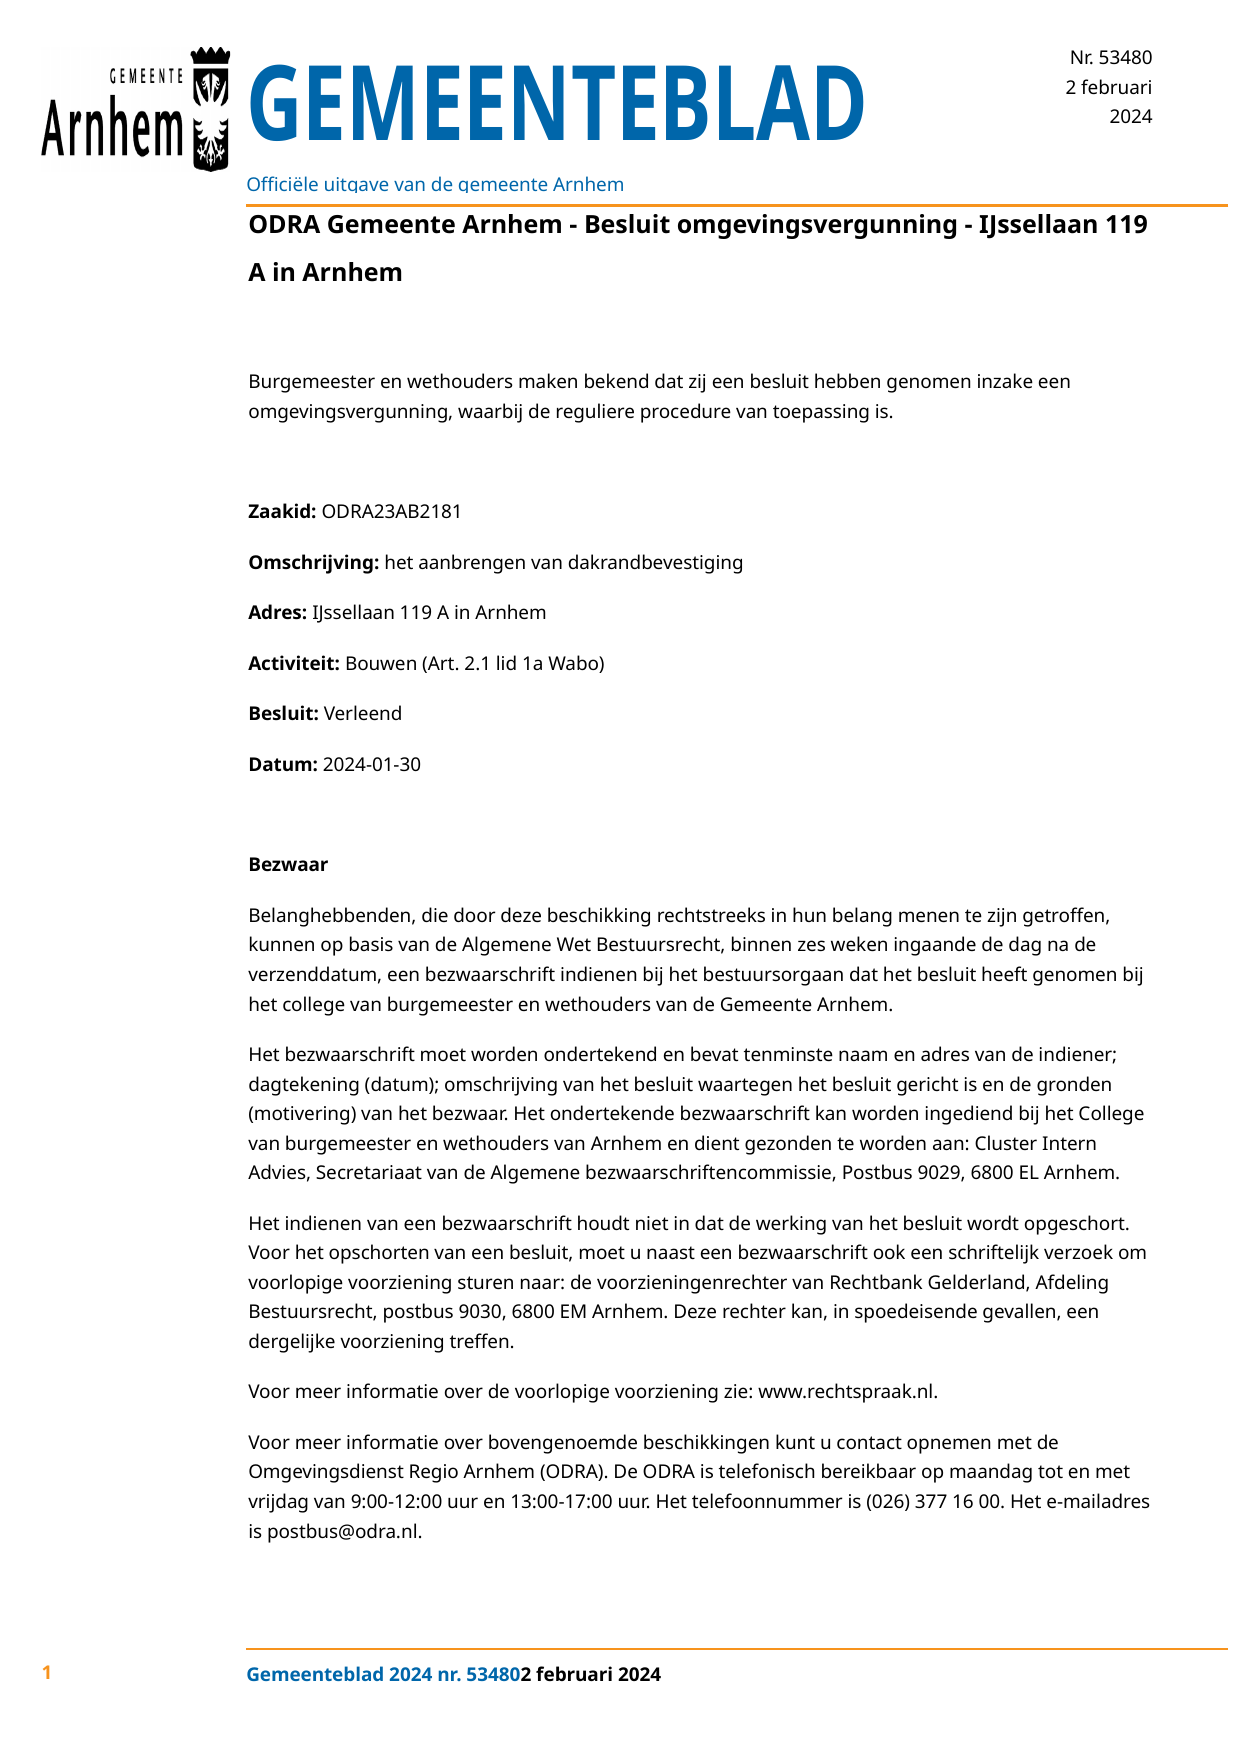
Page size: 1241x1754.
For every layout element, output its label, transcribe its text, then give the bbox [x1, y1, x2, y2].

text Besluit: Verleend [248, 700, 1152, 726]
text Omschrijving: het aanbrengen van dakrandbevestiging [248, 549, 1152, 575]
text Bezwaar [248, 852, 1152, 877]
text Datum: 2024-01-30 [248, 751, 1152, 777]
text Adres: IJssellaan 119 A in Arnhem [248, 599, 1152, 625]
text Zaakid: ODRA23AB2181 [248, 499, 1152, 524]
text ODRA Gemeente Arnhem - Besluit omgevingsvergunning - IJssellaan 119 A in Arnhem [248, 207, 1152, 288]
picture [41, 47, 231, 172]
text Burgemeester en wethouders maken bekend dat zij een besluit hebben genomen inzake een omgevingsvergunning, waarbij de reguliere procedure van toepassing is. [248, 368, 1152, 424]
text Voor meer informatie over bovengenoemde beschikkingen kunt u contact opnemen met de Omgevingsdienst Regio Arnhem (ODRA). De ODRA is telefonisch bereikbaar op maandag tot en met vrijdag van 9:00-12:00 uur en 13:00-17:00 uur. Het telefoonnummer is (026) 377 16 00. Het e-mailadres is postbus@odra.nl. [248, 1429, 1152, 1544]
text Voor meer informatie over de voorlopige voorziening zie: www.rechtspraak.nl. [248, 1379, 1152, 1404]
text Activiteit: Bouwen (Art. 2.1 lid 1a Wabo) [248, 650, 1152, 676]
text Het indienen van een bezwaarschrift houdt niet in dat de werking van het besluit wordt opgeschort. Voor het opschorten van een besluit, moet u naast een bezwaarschrift ook een schriftelijk verzoek om voorlopige voorziening sturen naar: de voorzieningenrechter van Rechtbank Gelderland, Afdeling Bestuursrecht, postbus 9030, 6800 EM Arnhem. Deze rechter kan, in spoedeisende gevallen, een dergelijke voorziening treffen. [248, 1210, 1152, 1354]
text Het bezwaarschrift moet worden ondertekend en bevat tenminste naam en adres van de indiener; dagtekening (datum); omschrijving van het besluit waartegen het besluit gericht is en de gronden (motivering) van het bezwaar. Het ondertekende bezwaarschrift kan worden ingediend bij het College van burgemeester en wethouders van Arnhem en dient gezonden te worden aan: Cluster Intern Advies, Secretariaat van de Algemene bezwaarschriftencommissie, Postbus 9029, 6800 EL Arnhem. [248, 1041, 1152, 1185]
text Belanghebbenden, die door deze beschikking rechtstreeks in hun belang menen te zijn getroffen, kunnen op basis van de Algemene Wet Bestuursrecht, binnen zes weken ingaande de dag na de verzenddatum, een bezwaarschrift indienen bij het bestuursorgaan dat het besluit heeft genomen bij het college van burgemeester en wethouders van de Gemeente Arnhem. [248, 902, 1152, 1017]
